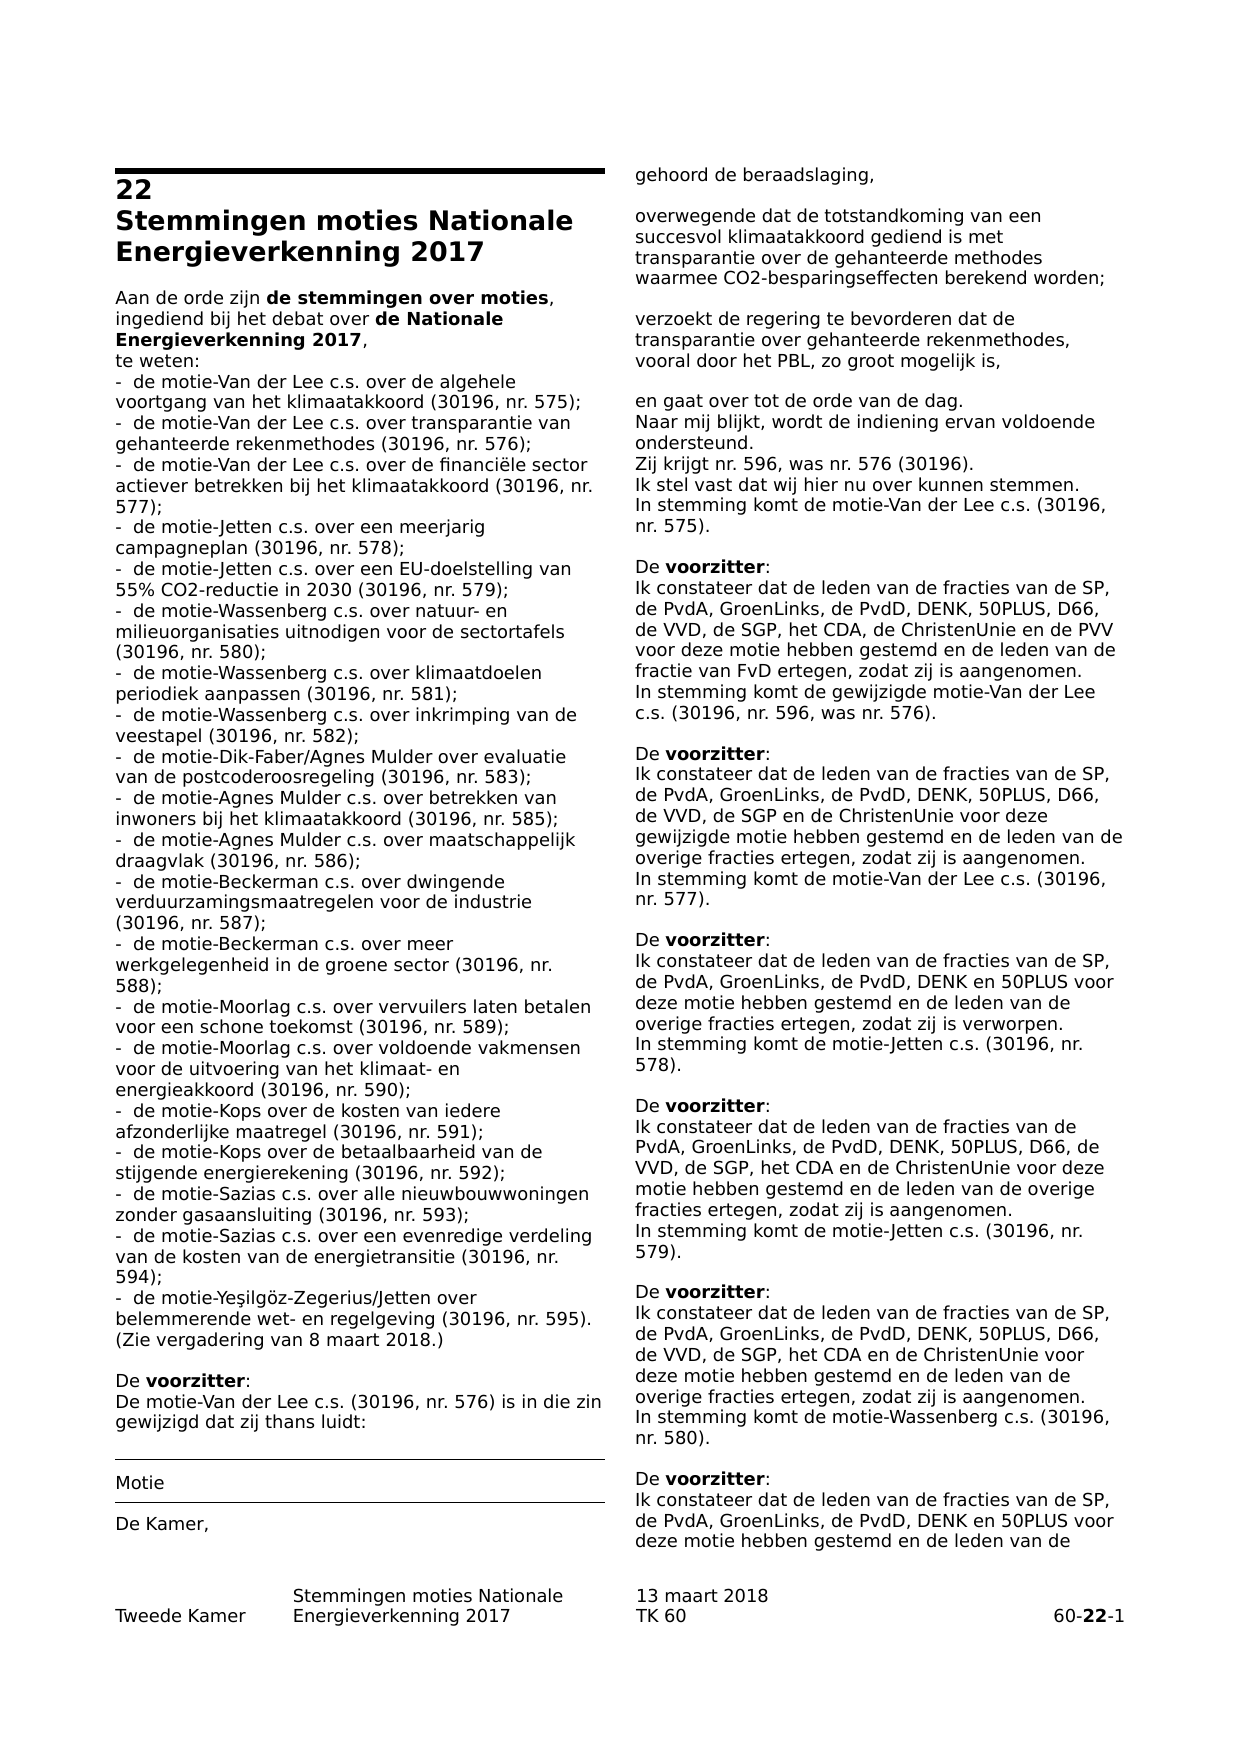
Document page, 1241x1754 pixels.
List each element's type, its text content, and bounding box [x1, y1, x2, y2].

text De voorzitter: [115, 1371, 605, 1391]
text De voorzitter: [635, 1469, 1125, 1489]
text In stemming komt de motie-Van der Lee c.s. (30196, nr. 575). [635, 495, 1125, 537]
title 22 Stemmingen moties Nationale Energieverkenning 2017 [115, 174, 605, 268]
text Ik constateer dat de leden van de fracties van de SP, de PvdA, GroenLinks, de PvdD, DENK, 50PLUS, D66, de VVD, de SGP, het CDA en de ChristenUnie voor deze motie hebben gestemd en de leden van de overige fracties ertegen, zodat zij is aangenomen. [635, 1303, 1125, 1407]
list de motie-Agnes Mulder c.s. over maatschappelijk draagvlak (30196, nr. 586); [115, 830, 605, 871]
text overwegende dat de totstandkoming van een succesvol klimaatakkoord gediend is met transparantie over de gehanteerde methodes waarmee CO2-besparingseffecten berekend worden; [635, 206, 1125, 289]
list de motie-Van der Lee c.s. over transparantie van gehanteerde rekenmethodes (30196, nr. 576); [115, 413, 605, 455]
list de motie-Sazias c.s. over alle nieuwbouwwoningen zonder gasaansluiting (30196, nr. 593); [115, 1184, 605, 1226]
list de motie-Agnes Mulder c.s. over betrekken van inwoners bij het klimaatakkoord (30196, nr. 585); [115, 788, 605, 830]
text In stemming komt de motie-Jetten c.s. (30196, nr. 579). [635, 1221, 1125, 1262]
list de motie-Wassenberg c.s. over klimaatdoelen periodiek aanpassen (30196, nr. 581); [115, 663, 605, 705]
list de motie-Kops over de betaalbaarheid van de stijgende energierekening (30196, nr. 592); [115, 1142, 605, 1184]
list de motie-Van der Lee c.s. over de algehele voortgang van het klimaatakkoord (30196, nr. 575); [115, 371, 605, 413]
text In stemming komt de motie-Wassenberg c.s. (30196, nr. 580). [635, 1407, 1125, 1449]
list de motie-Beckerman c.s. over dwingende verduurzamingsmaatregelen voor de industrie (30196, nr. 587); [115, 871, 605, 934]
text Ik constateer dat de leden van de fracties van de SP, de PvdA, GroenLinks, de PvdD, DENK en 50PLUS voor deze motie hebben gestemd en de leden van de overige fracties ertegen, zodat zij is verworpen. [635, 951, 1125, 1034]
list de motie-Moorlag c.s. over vervuilers laten betalen voor een schone toekomst (30196, nr. 589); [115, 996, 605, 1038]
text De Kamer, [115, 1514, 605, 1534]
text Ik constateer dat de leden van de fracties van de PvdA, GroenLinks, de PvdD, DENK, 50PLUS, D66, de VVD, de SGP, het CDA en de ChristenUnie voor deze motie hebben gestemd en de leden van de overige fracties ertegen, zodat zij is aangenomen. [635, 1116, 1125, 1221]
text gehoord de beraadslaging, [635, 165, 1125, 186]
text Ik constateer dat de leden van de fracties van de SP, de PvdA, GroenLinks, de PvdD, DENK, 50PLUS, D66, de VVD, de SGP, het CDA, de ChristenUnie en de PVV voor deze motie hebben gestemd en de leden van de fractie van FvD ertegen, zodat zij is aangenomen. [635, 578, 1125, 682]
text (Zie vergadering van 8 maart 2018.) [115, 1330, 605, 1351]
list de motie-Dik-Faber/Agnes Mulder over evaluatie van de postcoderoosregeling (30196, nr. 583); [115, 746, 605, 788]
text In stemming komt de gewijzigde motie-Van der Lee c.s. (30196, nr. 596, was nr. 576). [635, 682, 1125, 723]
text Aan de orde zijn de stemmingen over moties, ingediend bij het debat over de Nationale Energieverkenning 2017, [115, 288, 605, 351]
list de motie-Wassenberg c.s. over natuur- en milieuorganisaties uitnodigen voor de sectortafels (30196, nr. 580); [115, 601, 605, 663]
list de motie-Jetten c.s. over een EU-doelstelling van 55% CO2-reductie in 2030 (30196, nr. 579); [115, 559, 605, 601]
list de motie-Kops over de kosten van iedere afzonderlijke maatregel (30196, nr. 591); [115, 1101, 605, 1142]
text te weten: [115, 351, 605, 371]
list de motie-Yeşilgöz-Zegerius/Jetten over belemmerende wet- en regelgeving (30196, nr. 595). [115, 1288, 605, 1330]
list de motie-Wassenberg c.s. over inkrimping van de veestapel (30196, nr. 582); [115, 705, 605, 746]
text De motie-Van der Lee c.s. (30196, nr. 576) is in die zin gewijzigd dat zij thans luidt: [115, 1391, 605, 1433]
list de motie-Beckerman c.s. over meer werkgelegenheid in de groene sector (30196, nr. 588); [115, 934, 605, 996]
text Ik stel vast dat wij hier nu over kunnen stemmen. [635, 474, 1125, 495]
list de motie-Jetten c.s. over een meerjarig campagneplan (30196, nr. 578); [115, 517, 605, 559]
text en gaat over tot de orde van de dag. [635, 391, 1125, 412]
list de motie-Van der Lee c.s. over de financiële sector actiever betrekken bij het klimaatakkoord (30196, nr. 577); [115, 455, 605, 517]
text De voorzitter: [635, 930, 1125, 951]
text Motie [115, 1473, 605, 1494]
list de motie-Moorlag c.s. over voldoende vakmensen voor de uitvoering van het klimaat- en energieakkoord (30196, nr. 590); [115, 1038, 605, 1101]
text Ik constateer dat de leden van de fracties van de SP, de PvdA, GroenLinks, de PvdD, DENK en 50PLUS voor deze motie hebben gestemd en de leden van de [635, 1489, 1125, 1552]
text In stemming komt de motie-Van der Lee c.s. (30196, nr. 577). [635, 868, 1125, 910]
text De voorzitter: [635, 557, 1125, 578]
text Ik constateer dat de leden van de fracties van de SP, de PvdA, GroenLinks, de PvdD, DENK, 50PLUS, D66, de VVD, de SGP en de ChristenUnie voor deze gewijzigde motie hebben gestemd en de leden van de overige fracties ertegen, zodat zij is aangenomen. [635, 764, 1125, 868]
text Naar mij blijkt, wordt de indiening ervan voldoende ondersteund. [635, 412, 1125, 453]
text De voorzitter: [635, 1096, 1125, 1116]
text Zij krijgt nr. 596, was nr. 576 (30196). [635, 453, 1125, 474]
text De voorzitter: [635, 743, 1125, 764]
text In stemming komt de motie-Jetten c.s. (30196, nr. 578). [635, 1034, 1125, 1076]
list de motie-Sazias c.s. over een evenredige verdeling van de kosten van de energietransitie (30196, nr. 594); [115, 1226, 605, 1288]
text De voorzitter: [635, 1282, 1125, 1303]
text verzoekt de regering te bevorderen dat de transparantie over gehanteerde rekenmethodes, vooral door het PBL, zo groot mogelijk is, [635, 309, 1125, 371]
